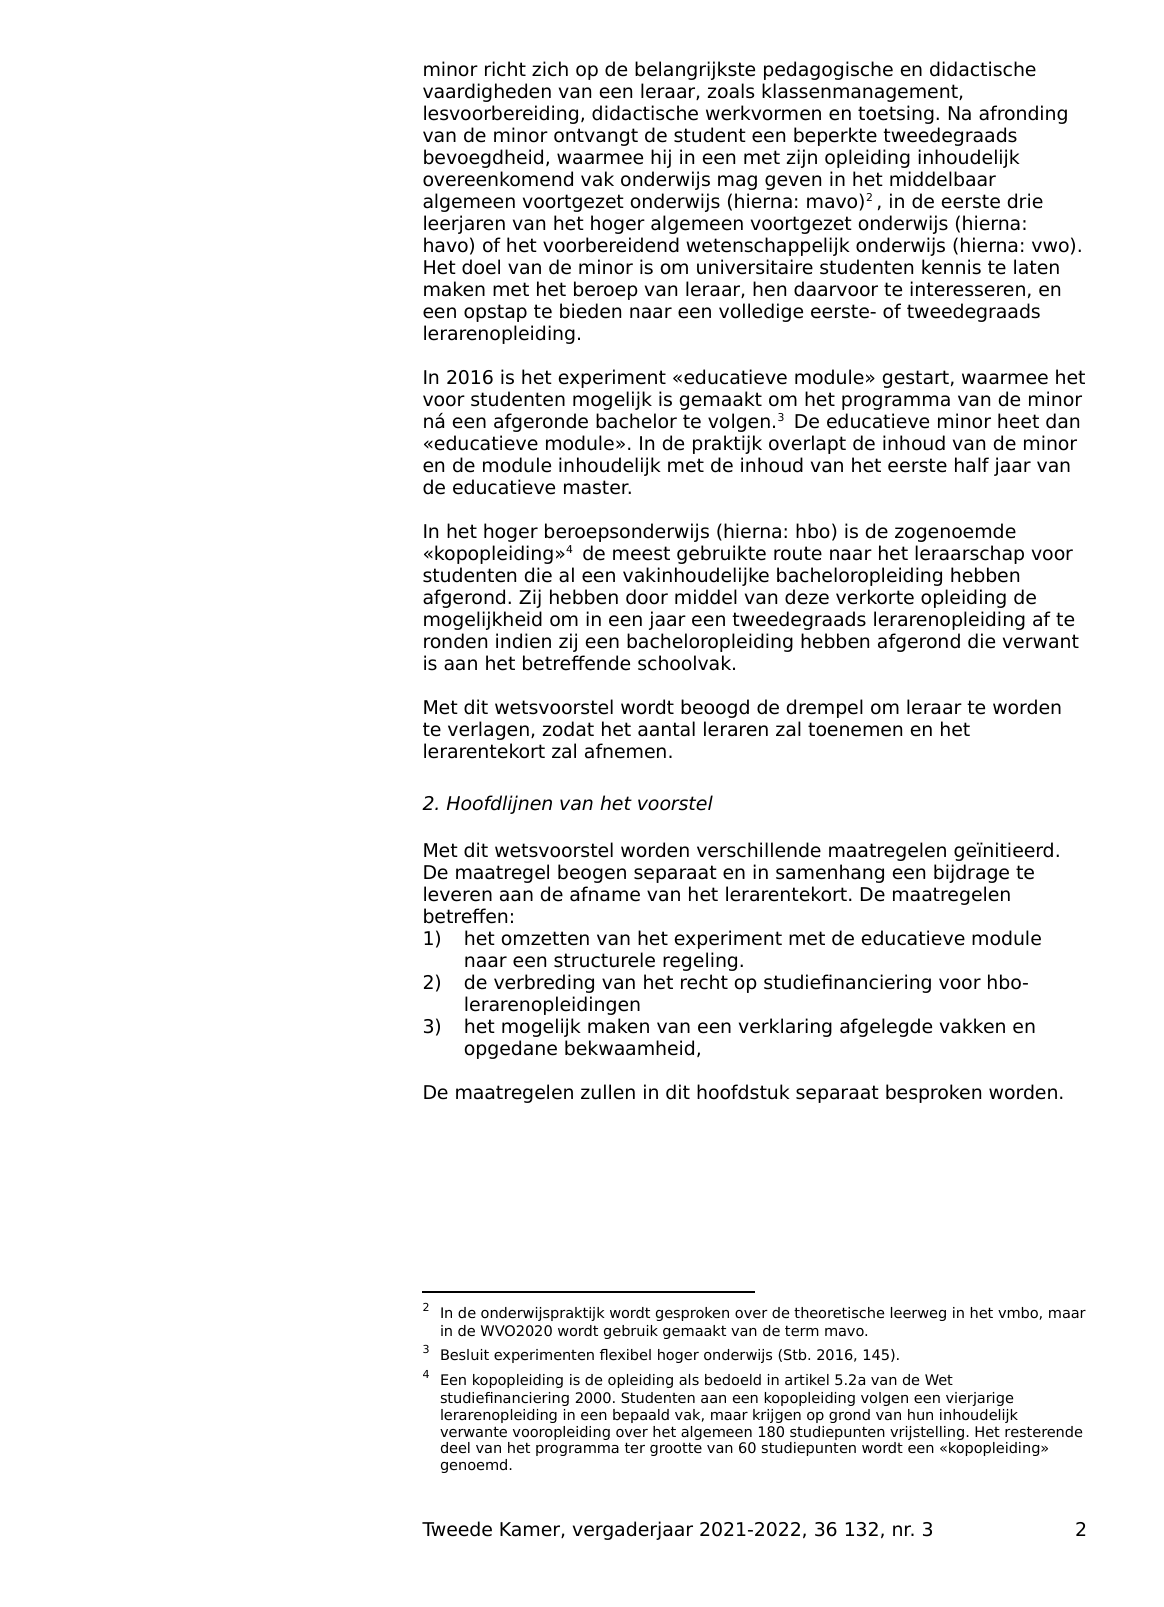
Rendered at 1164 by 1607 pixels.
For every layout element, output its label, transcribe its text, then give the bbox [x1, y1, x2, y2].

text De maatregelen zullen in dit hoofdstuk separaat besproken worden. [422, 1082, 1087, 1104]
text minor richt zich op de belangrijkste pedagogische en didactische vaardigheden van een leraar, zoals klassenmanagement, lesvoorbereiding, didactische werkvormen en toetsing. Na afronding van de minor ontvangt de student een beperkte tweedegraads bevoegdheid, waarmee hij in een met zijn opleiding inhoudelijk overeenkomend vak onderwijs mag geven in het middelbaar algemeen voortgezet onderwijs (hierna: mavo), in de eerste drie leerjaren van het hoger algemeen voortgezet onderwijs (hierna: havo) of het voorbereidend wetenschappelijk onderwijs (hierna: vwo). Het doel van de minor is om universitaire studenten kennis te laten maken met het beroep van leraar, hen daarvoor te interesseren, en een opstap te bieden naar een volledige eerste- of tweedegraads lerarenopleiding. [422, 59, 1087, 345]
text In het hoger beroepsonderwijs (hierna: hbo) is de zogenoemde «kopopleiding» de meest gebruikte route naar het leraarschap voor studenten die al een vakinhoudelijke bacheloropleiding hebben afgerond. Zij hebben door middel van deze verkorte opleiding de mogelijkheid om in een jaar een tweedegraads lerarenopleiding af te ronden indien zij een bacheloropleiding hebben afgerond die verwant is aan het betreffende schoolvak. [422, 521, 1087, 675]
text Een kopopleiding is de opleiding als bedoeld in artikel 5.2a van de Wet studiefinanciering 2000. Studenten aan een kopopleiding volgen een vierjarige lerarenopleiding in een bepaald vak, maar krijgen op grond van hun inhoudelijk verwante vooropleiding over het algemeen 180 studiepunten vrijstelling. Het resterende deel van het programma ter grootte van 60 studiepunten wordt een «kopopleiding» genoemd. [422, 1368, 1087, 1474]
subtitle 2. Hoofdlijnen van het voorstel [422, 793, 1087, 815]
text 3) het mogelijk maken van een verklaring afgelegde vakken en opgedane bekwaamheid, [422, 1016, 1087, 1060]
text In 2016 is het experiment «educatieve module» gestart, waarmee het voor studenten mogelijk is gemaakt om het programma van de minor ná een afgeronde bachelor te volgen. De educatieve minor heet dan «educatieve module». In de praktijk overlapt de inhoud van de minor en de module inhoudelijk met de inhoud van het eerste half jaar van de educatieve master. [422, 367, 1087, 499]
text 2) de verbreding van het recht op studiefinanciering voor hbo-lerarenopleidingen [422, 972, 1087, 1016]
text Besluit experimenten flexibel hoger onderwijs (Stb. 2016, 145). [422, 1343, 1087, 1365]
text Met dit wetsvoorstel worden verschillende maatregelen geïnitieerd. De maatregel beogen separaat en in samenhang een bijdrage te leveren aan de afname van het lerarentekort. De maatregelen betreffen: [422, 840, 1087, 928]
text Met dit wetsvoorstel wordt beoogd de drempel om leraar te worden te verlagen, zodat het aantal leraren zal toenemen en het lerarentekort zal afnemen. [422, 697, 1087, 763]
text In de onderwijspraktijk wordt gesproken over de theoretische leerweg in het vmbo, maar in de WVO2020 wordt gebruik gemaakt van de term mavo. [422, 1301, 1087, 1340]
text 1) het omzetten van het experiment met de educatieve module naar een structurele regeling. [422, 928, 1087, 972]
